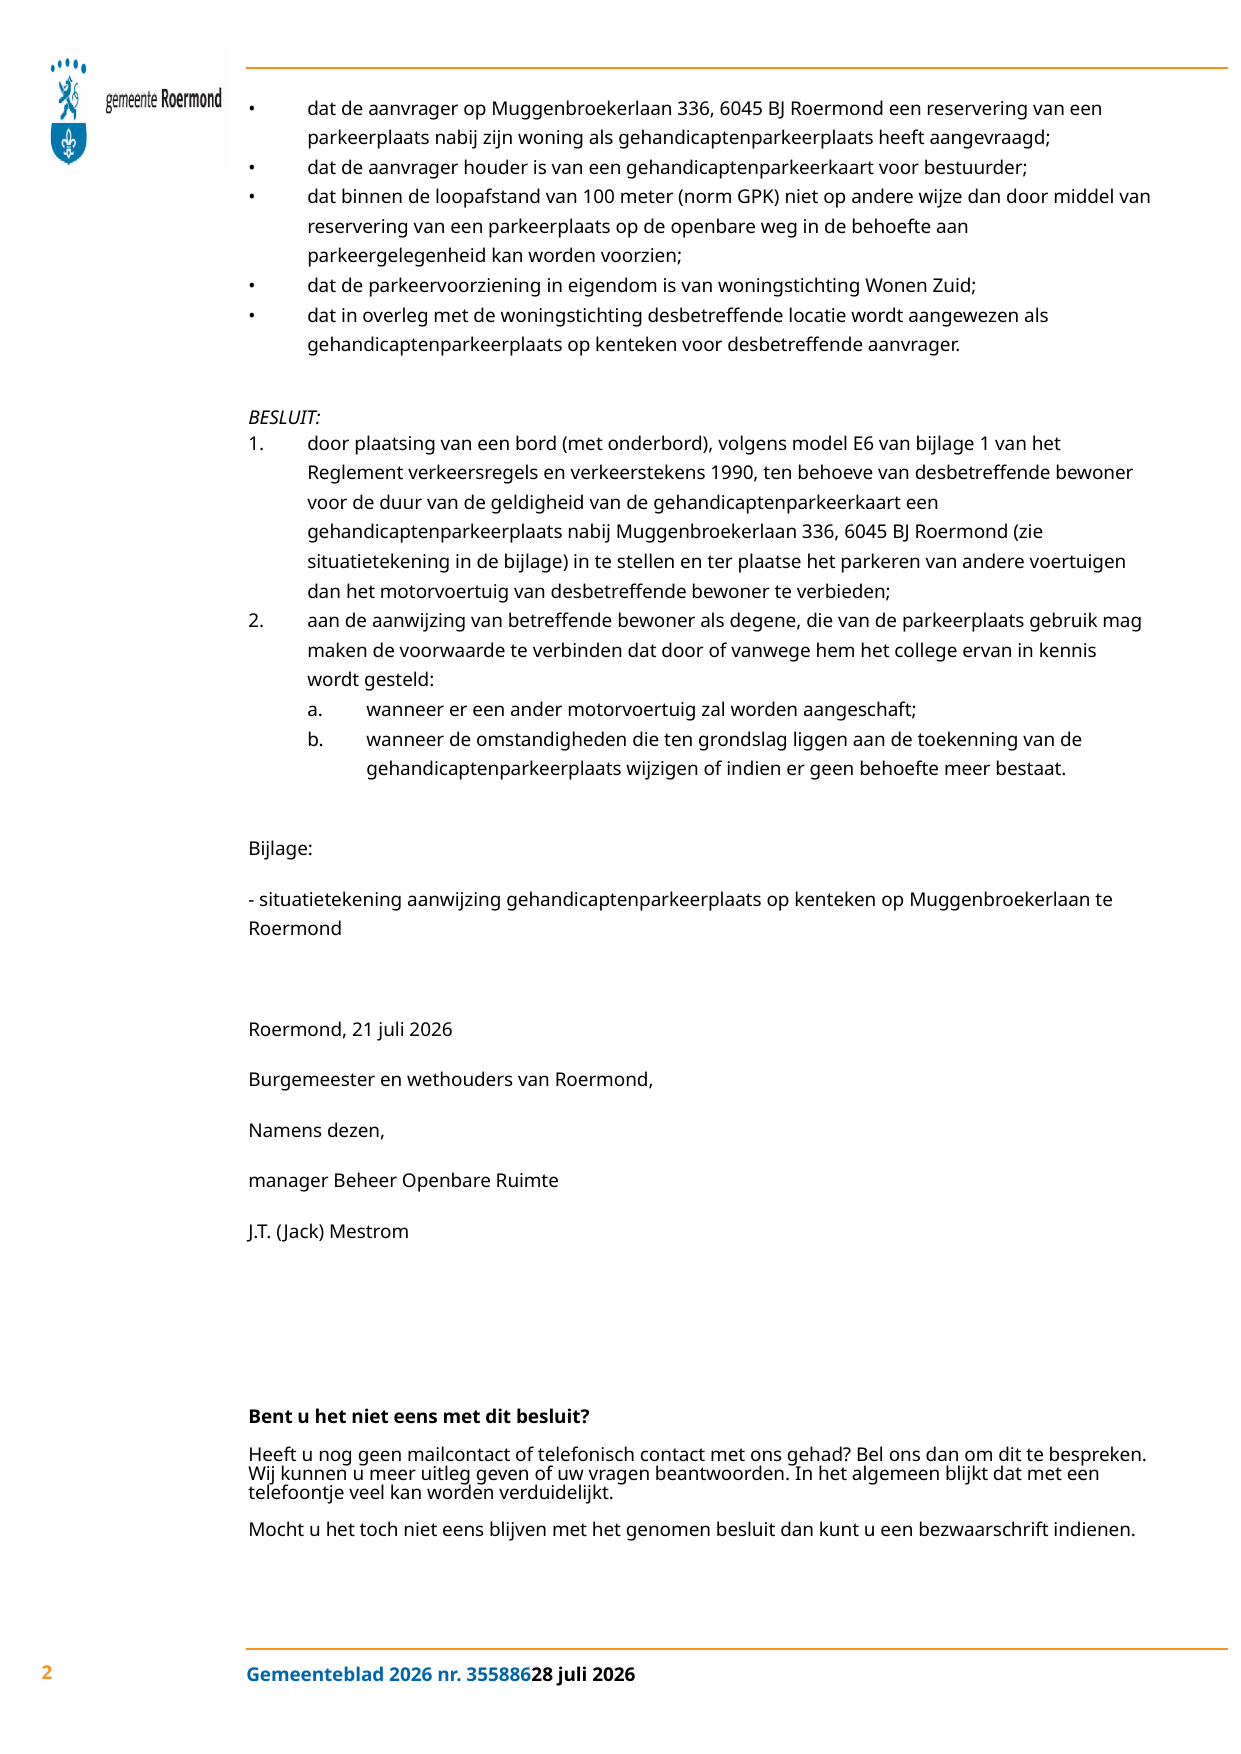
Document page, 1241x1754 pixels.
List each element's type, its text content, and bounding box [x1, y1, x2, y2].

list wanneer er een ander motorvoertuig zal worden aangeschaft; [307, 696, 1152, 722]
list dat de aanvrager op Muggenbroekerlaan 336, 6045 BJ Roermond een reservering van een parkeerplaats nabij zijn woning als gehandicaptenparkeerplaats heeft aangevraagd; [248, 95, 1152, 150]
text Mocht u het toch niet eens blijven met het genomen besluit dan kunt u een bezwaarschrift indienen. [248, 1521, 1152, 1540]
text BESLUIT: [248, 404, 1152, 430]
list dat de parkeervoorziening in eigendom is van woningstichting Wonen Zuid; [248, 272, 1152, 298]
text J.T. (Jack) Mestrom [248, 1218, 1152, 1243]
text Namens dezen, [248, 1117, 1152, 1143]
list wanneer de omstandigheden die ten grondslag liggen aan de toekenning van de gehandicaptenparkeerplaats wijzigen of indien er geen behoefte meer bestaat. [307, 726, 1152, 781]
list dat de aanvrager houder is van een gehandicaptenparkeerkaart voor bestuurder; [248, 154, 1152, 180]
list aan de aanwijzing van betreffende bewoner als degene, die van de parkeerplaats gebruik mag maken de voorwaarde te verbinden dat door of vanwege hem het college ervan in kennis wordt gesteld: [248, 607, 1152, 692]
picture [41, 47, 231, 172]
text Roermond, 21 juli 2026 [248, 1016, 1152, 1042]
text Heeft u nog geen mailcontact of telefonisch contact met ons gehad? Bel ons dan om dit te bespreken. Wij kunnen u meer uitleg geven of uw vragen beantwoorden. In het algemeen blijkt dat met een telefoontje veel kan worden verduidelijkt. [248, 1446, 1152, 1503]
text Bent u het niet eens met dit besluit? [248, 1408, 1152, 1428]
list door plaatsing van een bord (met onderbord), volgens model E6 van bijlage 1 van het Reglement verkeersregels en verkeerstekens 1990, ten behoeve van desbetreffende bewoner voor de duur van de geldigheid van de gehandicaptenparkeerkaart een gehandicaptenparkeerplaats nabij Muggenbroekerlaan 336, 6045 BJ Roermond (zie situatietekening in de bijlage) in te stellen en ter plaatse het parkeren van andere voertuigen dan het motorvoertuig van desbetreffende bewoner te verbieden; [248, 430, 1152, 603]
list dat in overleg met de woningstichting desbetreffende locatie wordt aangewezen als gehandicaptenparkeerplaats op kenteken voor desbetreffende aanvrager. [248, 302, 1152, 357]
text Bijlage: [248, 835, 1152, 861]
text Burgemeester en wethouders van Roermond, [248, 1067, 1152, 1092]
text - situatietekening aanwijzing gehandicaptenparkeerplaats op kenteken op Muggenbroekerlaan te Roermond [248, 886, 1152, 941]
list dat binnen de loopafstand van 100 meter (norm GPK) niet op andere wijze dan door middel van reservering van een parkeerplaats op de openbare weg in de behoefte aan parkeergelegenheid kan worden voorzien; [248, 183, 1152, 268]
text manager Beheer Openbare Ruimte [248, 1167, 1152, 1193]
